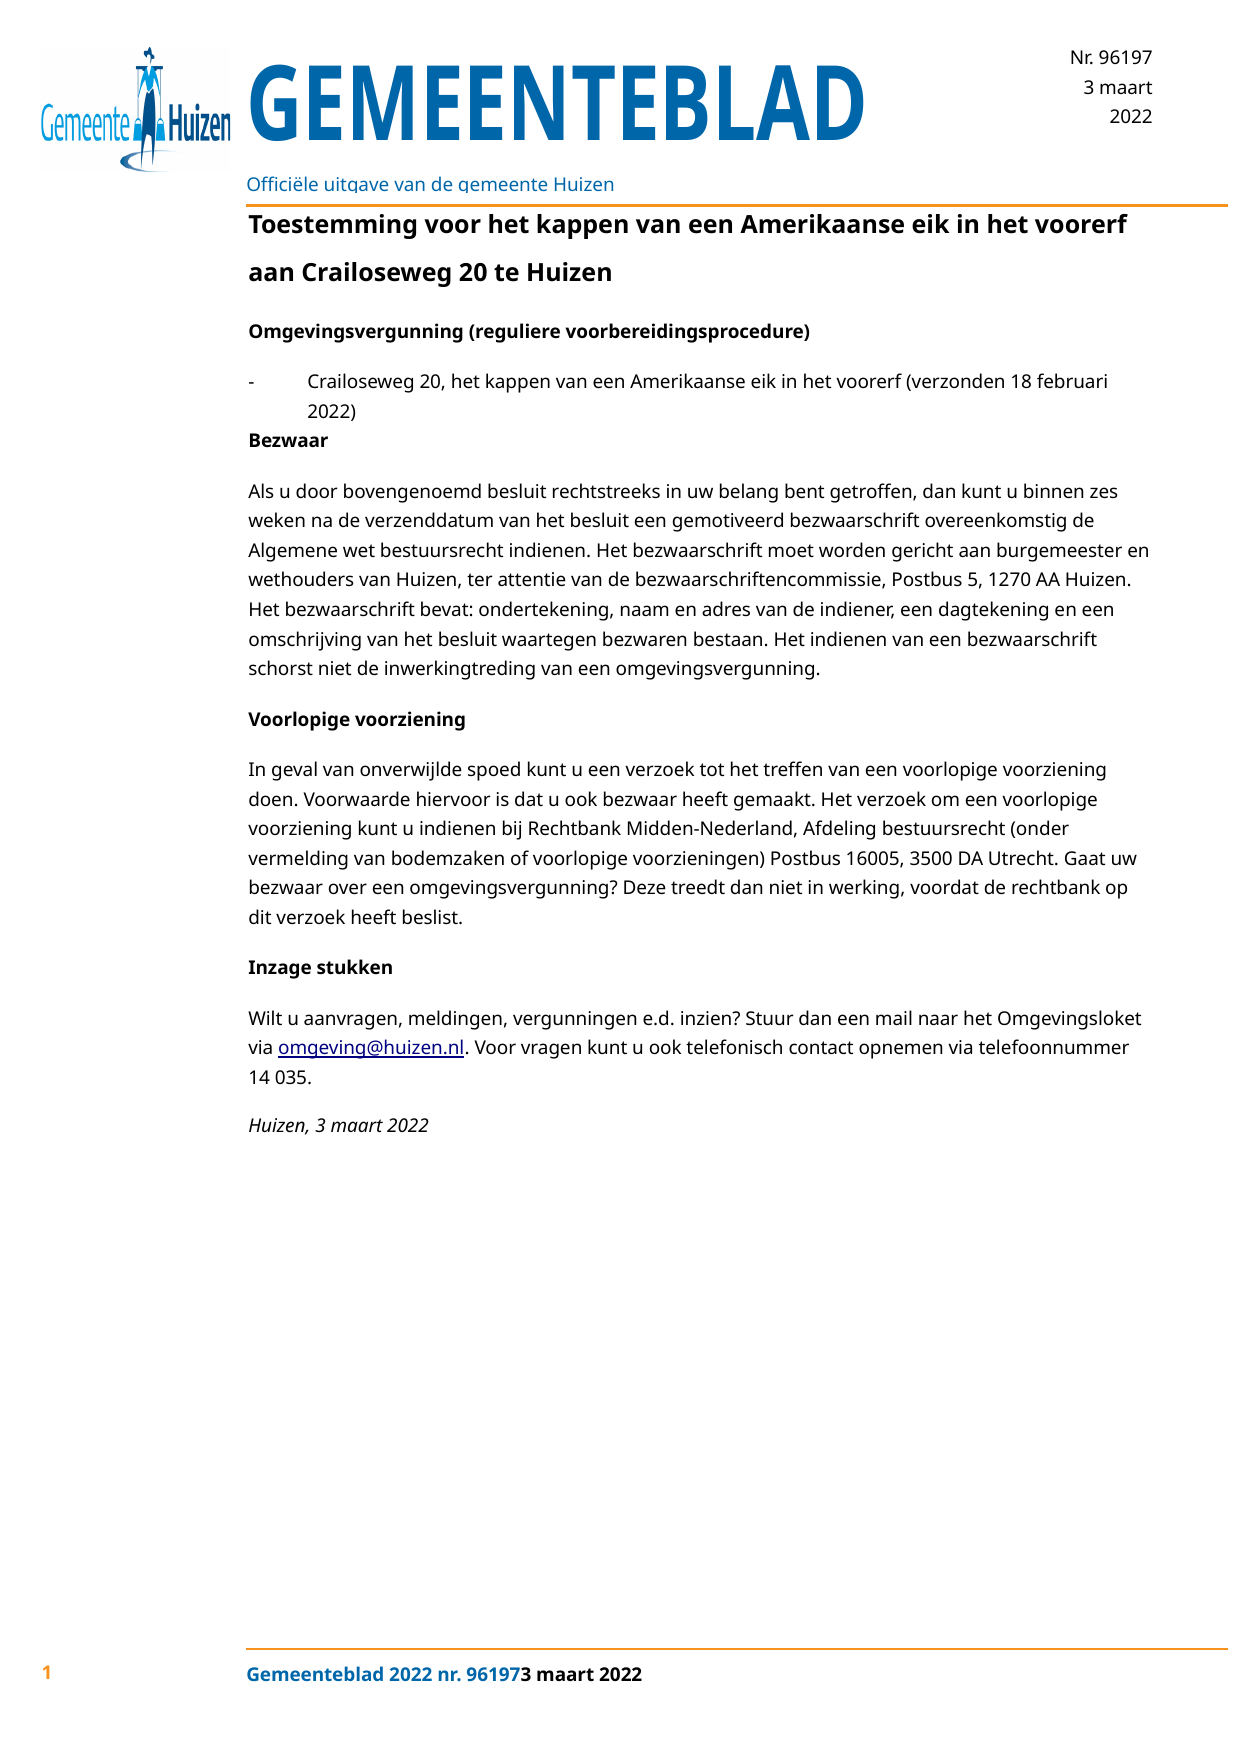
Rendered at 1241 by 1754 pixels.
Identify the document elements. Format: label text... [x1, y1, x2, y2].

picture [41, 47, 231, 172]
text In geval van onverwijlde spoed kunt u een verzoek tot het treffen van een voorlopige voorziening doen. Voorwaarde hiervoor is dat u ook bezwaar heeft gemaakt. Het verzoek om een voorlopige voorziening kunt u indienen bij Rechtbank Midden-Nederland, Afdeling bestuursrecht (onder vermelding van bodemzaken of voorlopige voorzieningen) Postbus 16005, 3500 DA Utrecht. Gaat uw bezwaar over een omgevingsvergunning? Deze treedt dan niet in werking, voordat de rechtbank op dit verzoek heeft beslist. [248, 756, 1152, 930]
text Voorlopige voorziening [248, 706, 1152, 732]
text Huizen, 3 maart 2022 [248, 1112, 1152, 1138]
text Wilt u aanvragen, meldingen, vergunningen e.d. inzien? Stuur dan een mail naar het Omgevingsloket via omgeving@huizen.nl. Voor vragen kunt u ook telefonisch contact opnemen via telefoonnummer 14 035. [248, 1005, 1152, 1090]
list Crailoseweg 20, het kappen van een Amerikaanse eik in het voorerf (verzonden 18 februari 2022) [248, 368, 1152, 424]
text Als u door bovengenoemd besluit rechtstreeks in uw belang bent getroffen, dan kunt u binnen zes weken na de verzenddatum van het besluit een gemotiveerd bezwaarschrift overeenkomstig de Algemene wet bestuursrecht indienen. Het bezwaarschrift moet worden gericht aan burgemeester en wethouders van Huizen, ter attentie van de bezwaarschriftencommissie, Postbus 5, 1270 AA Huizen. Het bezwaarschrift bevat: ondertekening, naam en adres van de indiener, een dagtekening en een omschrijving van het besluit waartegen bezwaren bestaan. Het indienen van een bezwaarschrift schorst niet de inwerkingtreding van een omgevingsvergunning. [248, 478, 1152, 681]
text Bezwaar [248, 427, 1152, 453]
text Omgevingsvergunning (reguliere voorbereidingsprocedure) [248, 318, 1152, 344]
text Toestemming voor het kappen van een Amerikaanse eik in het voorerf aan Crailoseweg 20 te Huizen [248, 207, 1152, 288]
text Inzage stukken [248, 954, 1152, 980]
